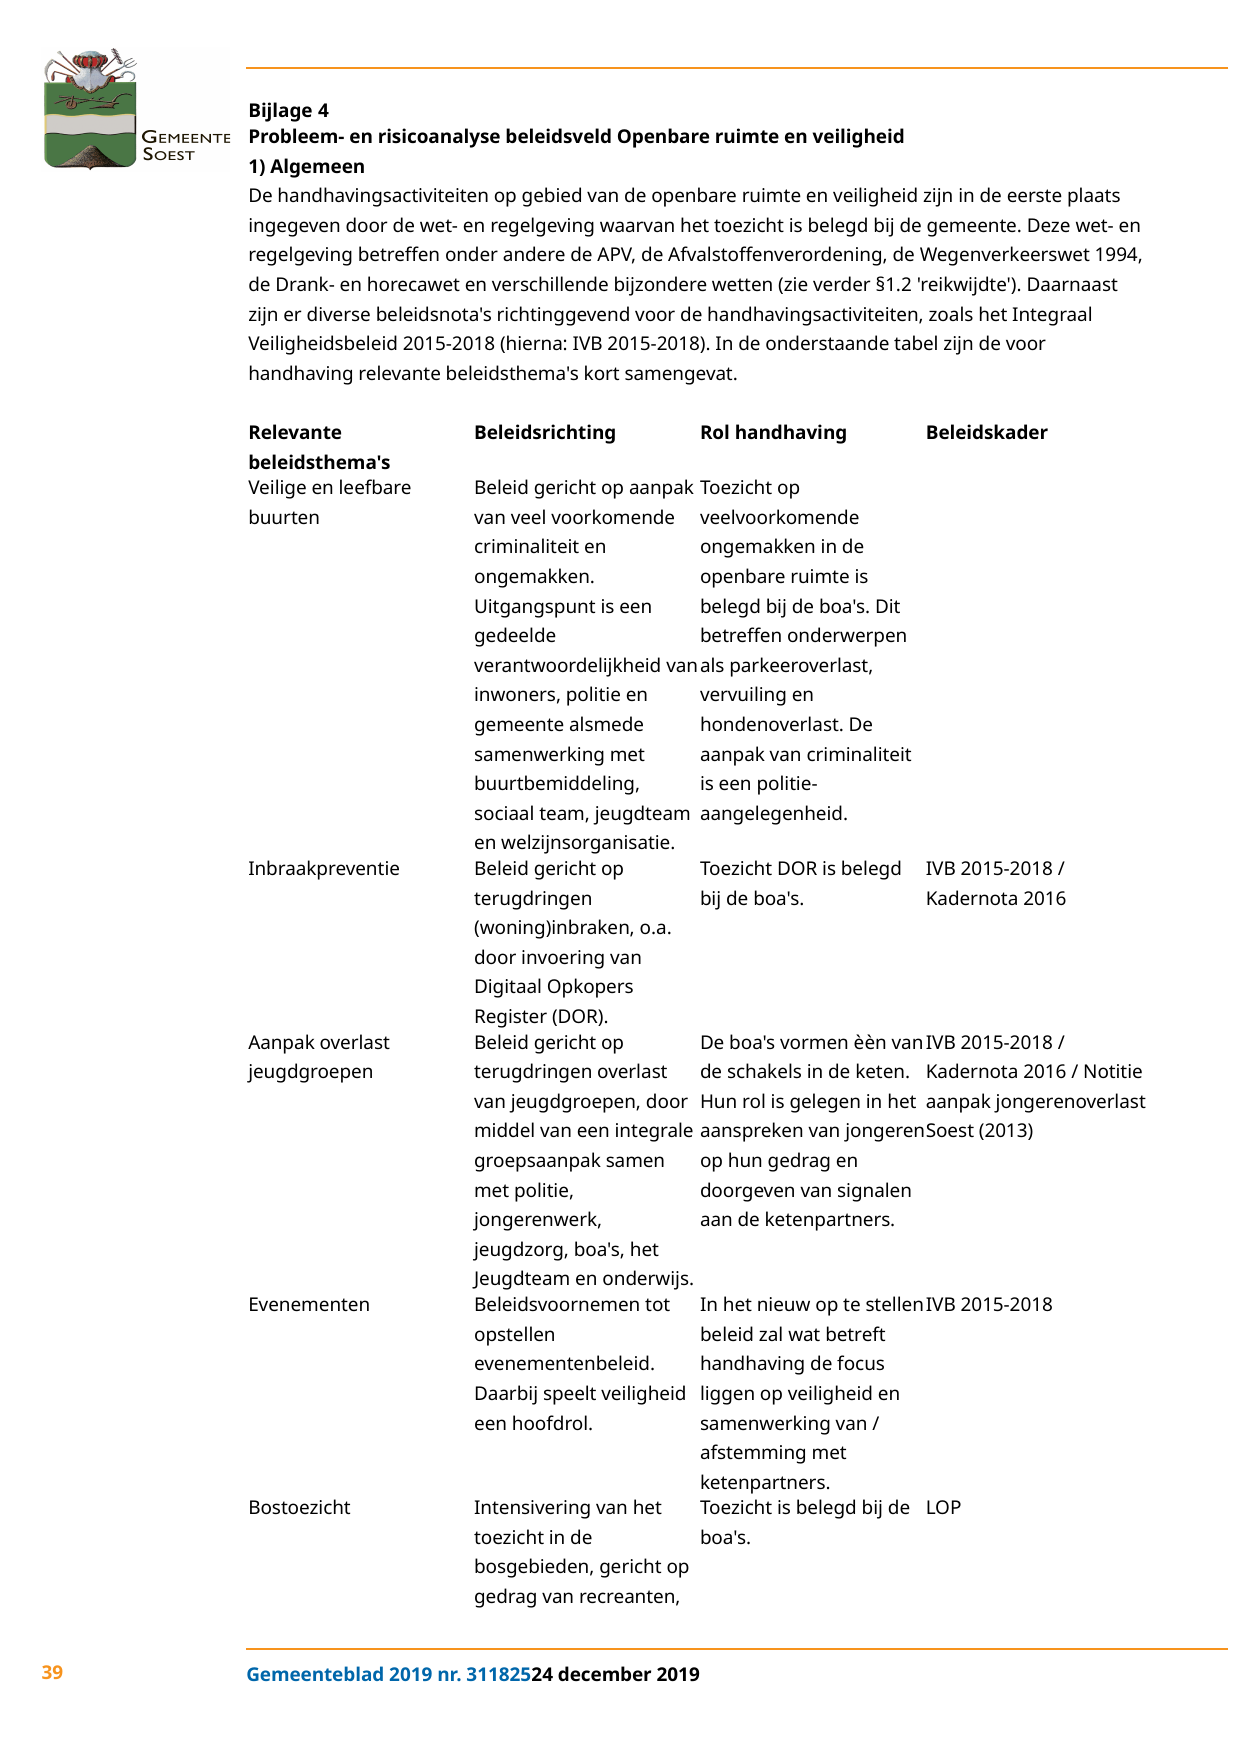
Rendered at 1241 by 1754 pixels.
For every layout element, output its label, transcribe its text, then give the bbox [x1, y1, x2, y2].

table_cell Beleid gericht op aanpak van veel voorkomende criminaliteit en ongemakken. Uitgangspunt is een gedeelde verantwoordelijkheid van inwoners, politie en gemeente alsmede samenwerking met buurtbemiddeling, sociaal team, jeugdteam en welzijnsorganisatie. [474, 475, 700, 855]
table_cell IVB 2015-2018 / Kadernota 2016 / Notitie aanpak jongerenoverlast Soest (2013) [926, 1029, 1152, 1291]
text Probleem- en risicoanalyse beleidsveld Openbare ruimte en veiligheid [248, 123, 1152, 149]
table_cell Toezicht DOR is belegd bij de boa's. [700, 855, 926, 1029]
table_header Rol handhaving [700, 419, 926, 474]
table_cell De boa's vormen èèn van de schakels in de keten. Hun rol is gelegen in het aanspreken van jongeren op hun gedrag en doorgeven van signalen aan de ketenpartners. [700, 1029, 926, 1291]
table_cell Intensivering van het toezicht in de bosgebieden, gericht op gedrag van recreanten, [474, 1495, 700, 1609]
table_cell Beleidsvoornemen tot opstellen evenementenbeleid. Daarbij speelt veiligheid een hoofdrol. [474, 1291, 700, 1494]
table_cell Aanpak overlast jeugdgroepen [248, 1029, 474, 1291]
text 1) Algemeen [248, 153, 1152, 179]
table_cell Beleid gericht op terugdringen (woning)inbraken, o.a. door invoering van Digitaal Opkopers Register (DOR). [474, 855, 700, 1029]
table_cell In het nieuw op te stellen beleid zal wat betreft handhaving de focus liggen op veiligheid en samenwerking van / afstemming met ketenpartners. [700, 1291, 926, 1494]
table_cell Toezicht op veelvoorkomende ongemakken in de openbare ruimte is belegd bij de boa's. Dit betreffen onderwerpen als parkeeroverlast, vervuiling en hondenoverlast. De aanpak van criminaliteit is een politie-aangelegenheid. [700, 475, 926, 855]
table_cell IVB 2015-2018 / Kadernota 2016 [926, 855, 1152, 1029]
table_cell Toezicht is belegd bij de boa's. [700, 1495, 926, 1609]
table_cell Inbraakpreventie [248, 855, 474, 1029]
table_header Beleidsrichting [474, 419, 700, 474]
table_cell Veilige en leefbare buurten [248, 475, 474, 855]
table_header Beleidskader [926, 419, 1152, 474]
text Bijlage 4 [248, 95, 1152, 123]
table_cell Bostoezicht [248, 1495, 474, 1609]
table_cell Beleid gericht op terugdringen overlast van jeugdgroepen, door middel van een integrale groepsaanpak samen met politie, jongerenwerk, jeugdzorg, boa's, het Jeugdteam en onderwijs. [474, 1029, 700, 1291]
picture [41, 47, 231, 172]
table_header Relevante beleidsthema's [248, 419, 474, 474]
text De handhavingsactiviteiten op gebied van de openbare ruimte en veiligheid zijn in de eerste plaats ingegeven door de wet- en regelgeving waarvan het toezicht is belegd bij de gemeente. Deze wet- en regelgeving betreffen onder andere de APV, de Afvalstoffenverordening, de Wegenverkeerswet 1994, de Drank- en horecawet en verschillende bijzondere wetten (zie verder §1.2 'reikwijdte'). Daarnaast zijn er diverse beleidsnota's richtinggevend voor de handhavingsactiviteiten, zoals het Integraal Veiligheidsbeleid 2015-2018 (hierna: IVB 2015-2018). In de onderstaande tabel zijn de voor handhaving relevante beleidsthema's kort samengevat. [248, 182, 1152, 386]
table_cell IVB 2015-2018 [926, 1291, 1152, 1494]
table_cell [926, 475, 1152, 855]
table_cell Evenementen [248, 1291, 474, 1494]
table_cell LOP [926, 1495, 1152, 1609]
